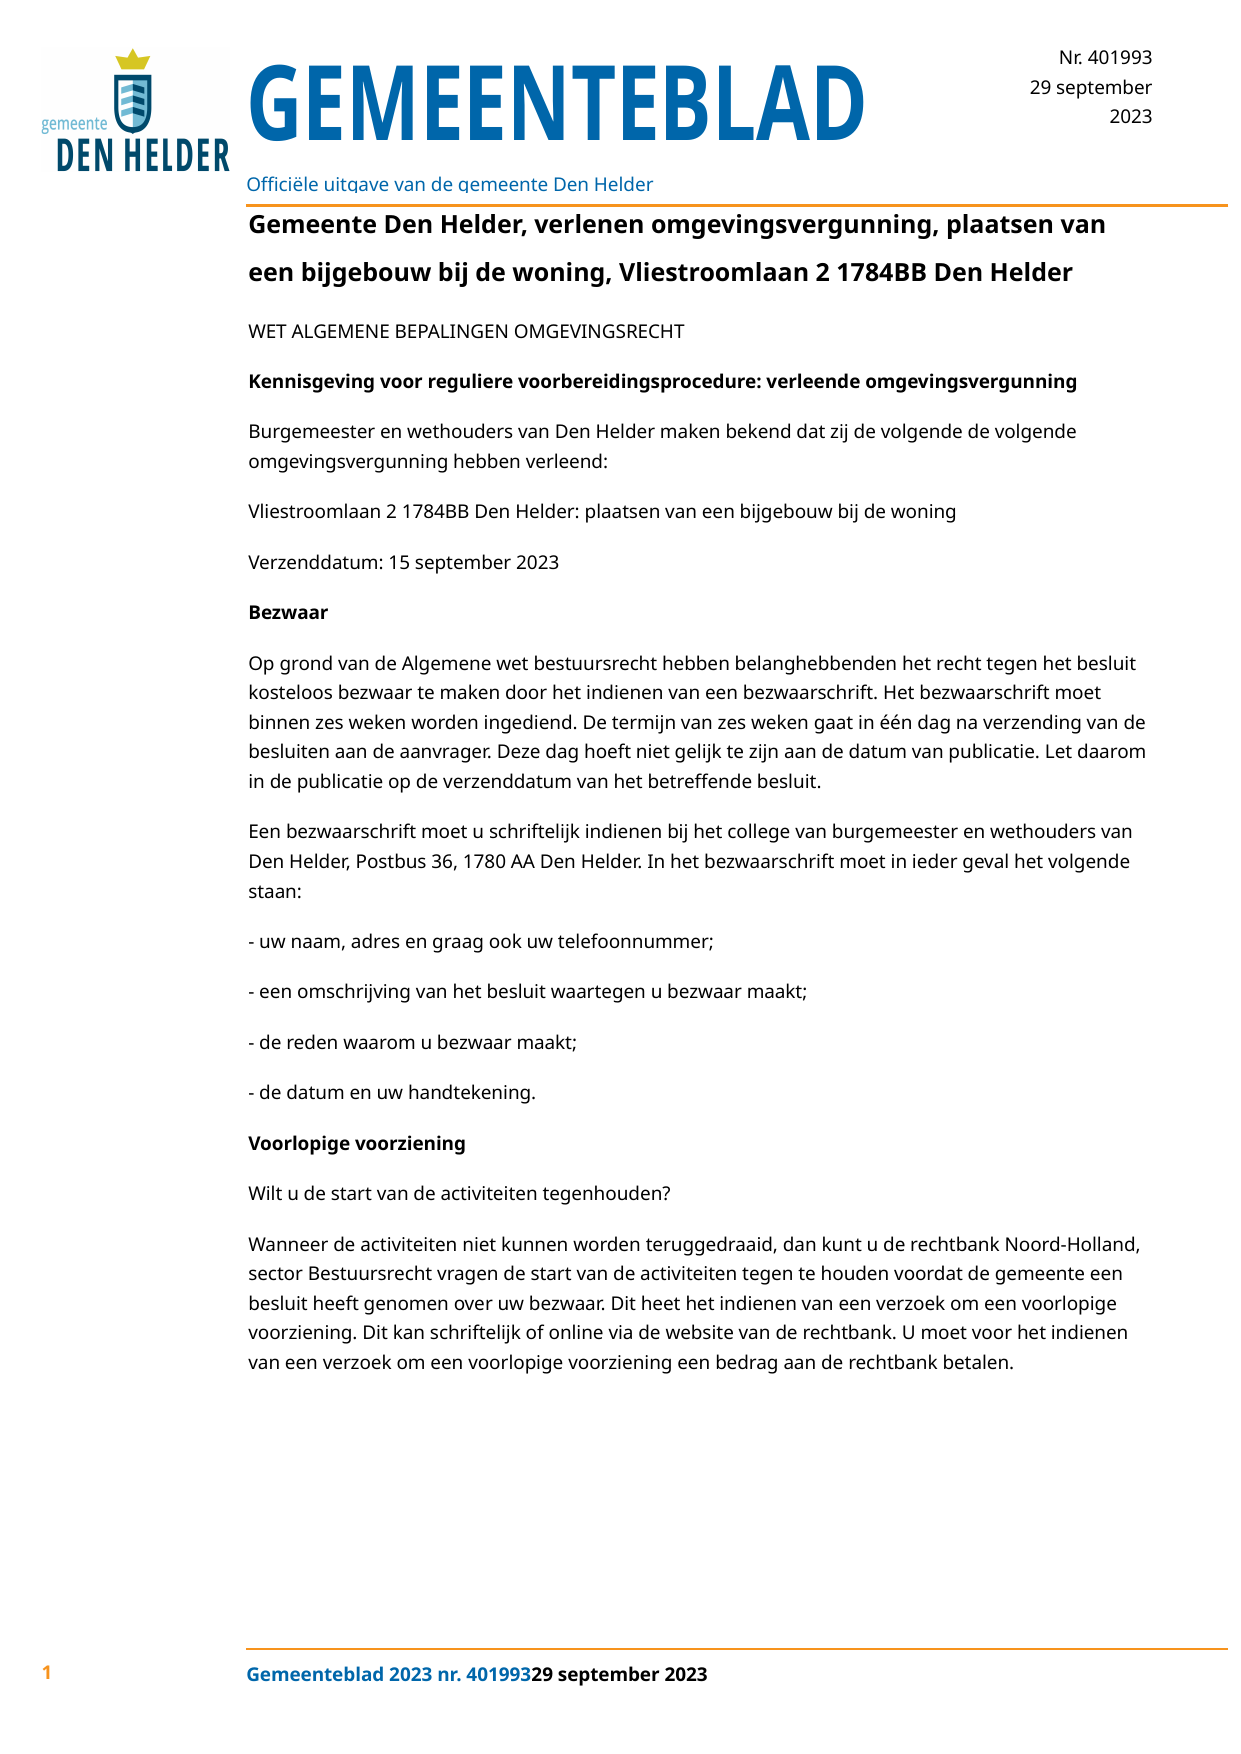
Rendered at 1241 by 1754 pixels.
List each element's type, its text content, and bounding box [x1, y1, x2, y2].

text - de datum en uw handtekening. [248, 1079, 1152, 1105]
picture [63, 144, 68, 165]
text Een bezwaarschrift moet u schriftelijk indienen bij het college van burgemeester en wethouders van Den Helder, Postbus 36, 1780 AA Den Helder. In het bezwaarschrift moet in ieder geval het volgende staan: [248, 819, 1152, 904]
text Vliestroomlaan 2 1784BB Den Helder: plaatsen van een bijgebouw bij de woning [248, 499, 1152, 524]
text WET ALGEMENE BEPALINGEN OMGEVINGSRECHT [248, 318, 1152, 344]
text - de reden waarom u bezwaar maakt; [248, 1029, 1152, 1055]
text Wilt u de start van de activiteiten tegenhouden? [248, 1180, 1152, 1206]
text - uw naam, adres en graag ook uw telefoonnummer; [248, 928, 1152, 954]
text Burgemeester en wethouders van Den Helder maken bekend dat zij de volgende de volgende omgevingsvergunning hebben verleend: [248, 419, 1152, 474]
text Voorlopige voorziening [248, 1130, 1152, 1156]
picture [182, 144, 187, 165]
text Kennisgeving voor reguliere voorbereidingsprocedure: verleende omgevingsvergunning [248, 368, 1152, 394]
picture [130, 157, 135, 172]
text Wanneer de activiteiten niet kunnen worden teruggedraaid, dan kunt u de rechtbank Noord-Holland, sector Bestuursrecht vragen de start van de activiteiten tegen te houden voordat de gemeente een besluit heeft genomen over uw bezwaar. Dit heet het indienen van een verzoek om een voorlopige voorziening. Dit kan schriftelijk of online via de website van de rechtbank. U moet voor het indienen van een verzoek om een voorlopige voorziening een bedrag aan de rechtbank betalen. [248, 1231, 1152, 1375]
text Gemeente Den Helder, verlenen omgevingsvergunning, plaatsen van een bijgebouw bij de woning, Vliestroomlaan 2 1784BB Den Helder [248, 207, 1152, 288]
text Op grond van de Algemene wet bestuursrecht hebben belanghebbenden het recht tegen het besluit kosteloos bezwaar te maken door het indienen van een bezwaarschrift. Het bezwaarschrift moet binnen zes weken worden ingediend. De termijn van zes weken gaat in één dag na verzending van de besluiten aan de aanvrager. Deze dag hoeft niet gelijk te zijn aan de datum van publicatie. Let daarom in de publicatie op de verzenddatum van het betreffende besluit. [248, 650, 1152, 794]
text - een omschrijving van het besluit waartegen u bezwaar maakt; [248, 979, 1152, 1004]
picture [220, 160, 224, 172]
picture [100, 154, 106, 172]
picture [41, 47, 231, 172]
text Verzenddatum: 15 september 2023 [248, 549, 1152, 575]
text Bezwaar [248, 599, 1152, 625]
